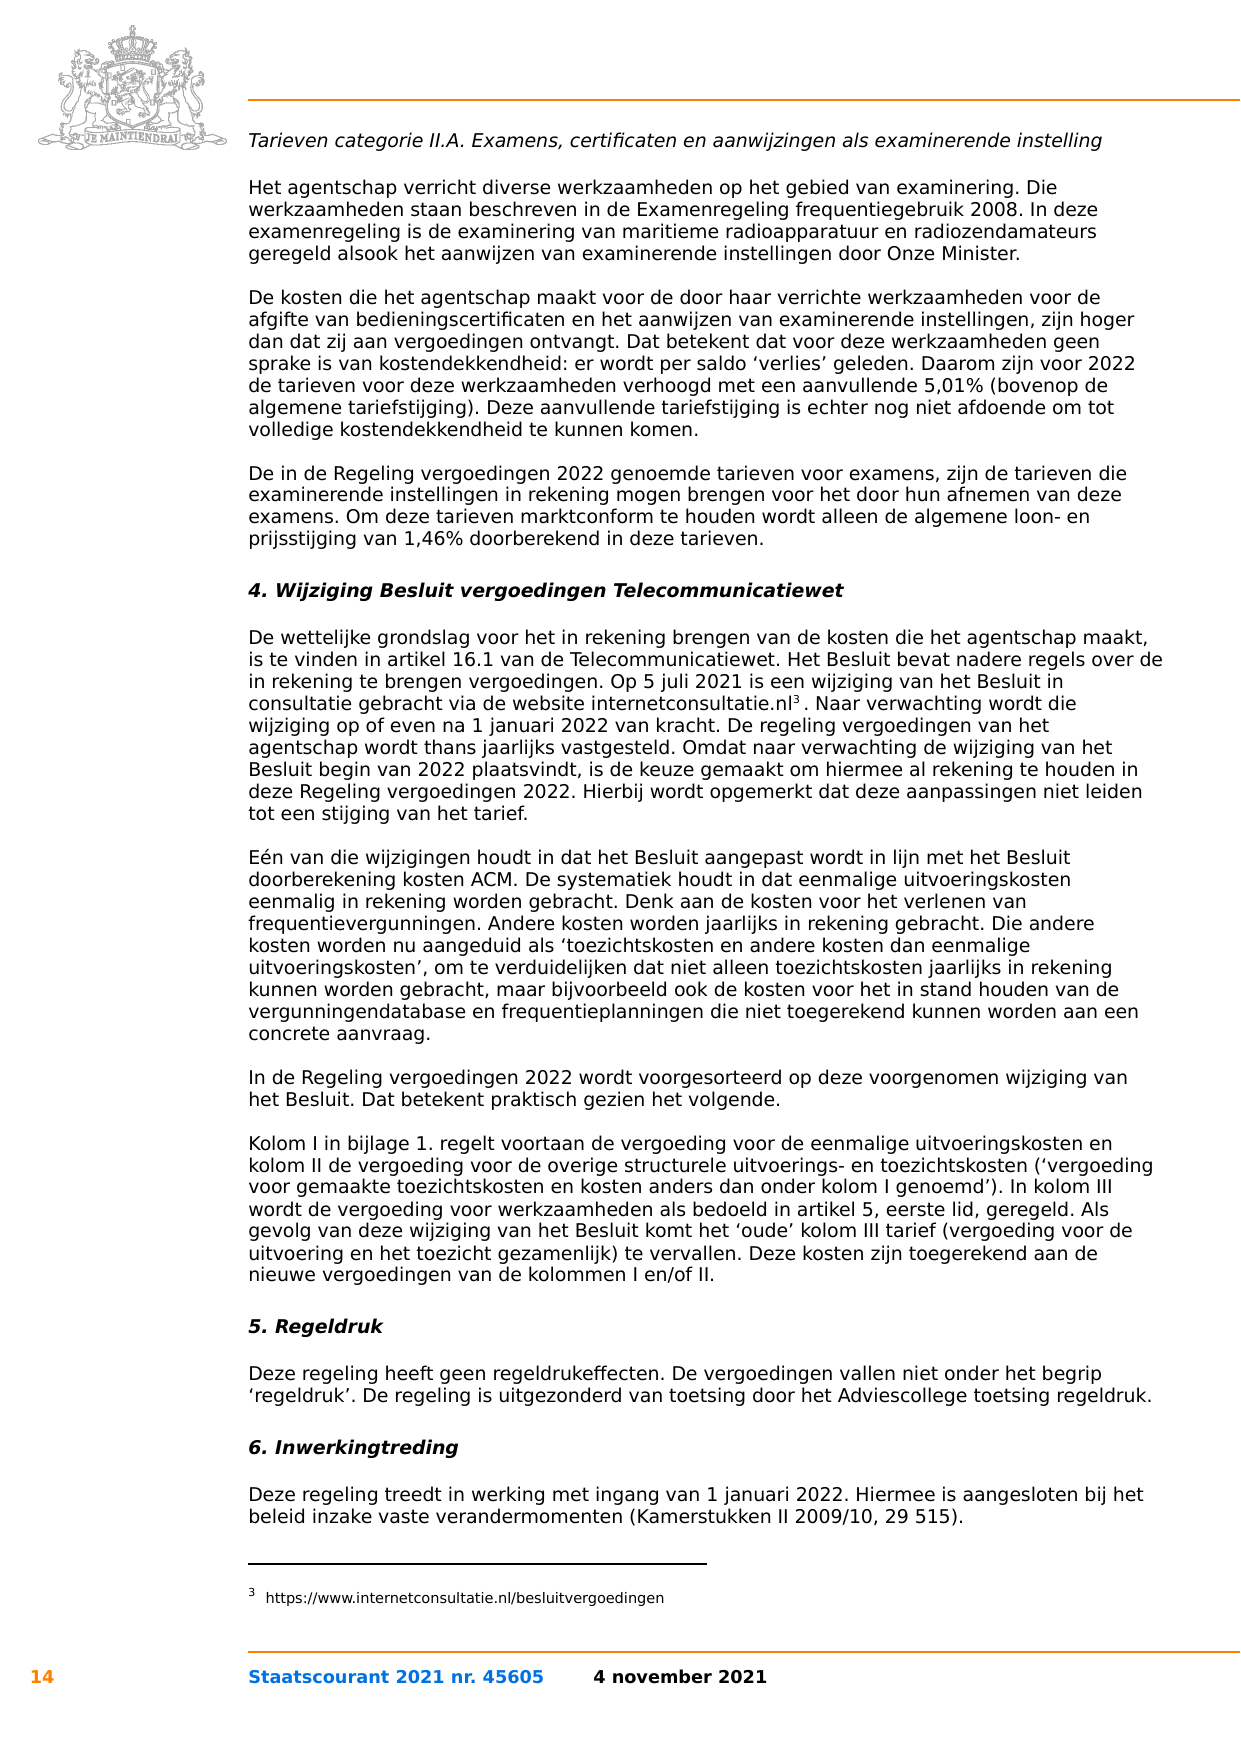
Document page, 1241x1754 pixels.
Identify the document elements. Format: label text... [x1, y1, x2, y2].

text De wettelijke grondslag voor het in rekening brengen van de kosten die het agentschap maakt, is te vinden in artikel 16.1 van de Telecommunicatiewet. Het Besluit bevat nadere regels over de in rekening te brengen vergoedingen. Op 5 juli 2021 is een wijziging van het Besluit in consultatie gebracht via de website internetconsultatie.nl. Naar verwachting wordt die wijziging op of even na 1 januari 2022 van kracht. De regeling vergoedingen van het agentschap wordt thans jaarlijks vastgesteld. Omdat naar verwachting de wijziging van het Besluit begin van 2022 plaatsvindt, is de keuze gemaakt om hiermee al rekening te houden in deze Regeling vergoedingen 2022. Hierbij wordt opgemerkt dat deze aanpassingen niet leiden tot een stijging van het tarief. [248, 627, 1163, 825]
text In de Regeling vergoedingen 2022 wordt voorgesorteerd op deze voorgenomen wijziging van het Besluit. Dat betekent praktisch gezien het volgende. [248, 1067, 1163, 1111]
text Het agentschap verricht diverse werkzaamheden op het gebied van examinering. Die werkzaamheden staan beschreven in de Examenregeling frequentiegebruik 2008. In deze examenregeling is de examinering van maritieme radioapparatuur en radiozendamateurs geregeld alsook het aanwijzen van examinerende instellingen door Onze Minister. [248, 177, 1163, 265]
picture [38, 25, 227, 150]
text Deze regeling heeft geen regeldrukeffecten. De vergoedingen vallen niet onder het begrip ‘regeldruk’. De regeling is uitgezonderd van toetsing door het Adviescollege toetsing regeldruk. [248, 1363, 1163, 1407]
subtitle Tarieven categorie II.A. Examens, certificaten en aanwijzingen als examinerende instelling [248, 130, 1163, 152]
text Kolom I in bijlage 1. regelt voortaan de vergoeding voor de eenmalige uitvoeringskosten en kolom II de vergoeding voor de overige structurele uitvoerings- en toezichtskosten (‘vergoeding voor gemaakte toezichtskosten en kosten anders dan onder kolom I genoemd’). In kolom III wordt de vergoeding voor werkzaamheden als bedoeld in artikel 5, eerste lid, geregeld. Als gevolg van deze wijziging van het Besluit komt het ‘oude’ kolom III tarief (vergoeding voor de uitvoering en het toezicht gezamenlijk) te vervallen. Deze kosten zijn toegerekend aan de nieuwe vergoedingen van de kolommen I en/of II. [248, 1132, 1163, 1286]
text De kosten die het agentschap maakt voor de door haar verrichte werkzaamheden voor de afgifte van bedieningscertificaten en het aanwijzen van examinerende instellingen, zijn hoger dan dat zij aan vergoedingen ontvangt. Dat betekent dat voor deze werkzaamheden geen sprake is van kostendekkendheid: er wordt per saldo ‘verlies’ geleden. Daarom zijn voor 2022 de tarieven voor deze werkzaamheden verhoogd met een aanvullende 5,01% (bovenop de algemene tariefstijging). Deze aanvullende tariefstijging is echter nog niet afdoende om tot volledige kostendekkendheid te kunnen komen. [248, 287, 1163, 441]
text Eén van die wijzigingen houdt in dat het Besluit aangepast wordt in lijn met het Besluit doorberekening kosten ACM. De systematiek houdt in dat eenmalige uitvoeringskosten eenmalig in rekening worden gebracht. Denk aan de kosten voor het verlenen van frequentievergunningen. Andere kosten worden jaarlijks in rekening gebracht. Die andere kosten worden nu aangeduid als ‘toezichtskosten en andere kosten dan eenmalige uitvoeringskosten’, om te verduidelijken dat niet alleen toezichtskosten jaarlijks in rekening kunnen worden gebracht, maar bijvoorbeeld ook de kosten voor het in stand houden van de vergunningendatabase en frequentieplanningen die niet toegerekend kunnen worden aan een concrete aanvraag. [248, 847, 1163, 1045]
text De in de Regeling vergoedingen 2022 genoemde tarieven voor examens, zijn de tarieven die examinerende instellingen in rekening mogen brengen voor het door hun afnemen van deze examens. Om deze tarieven marktconform te houden wordt alleen de algemene loon- en prijsstijging van 1,46% doorberekend in deze tarieven. [248, 462, 1163, 550]
subtitle 6. Inwerkingtreding [248, 1437, 1163, 1459]
text Deze regeling treedt in werking met ingang van 1 januari 2022. Hiermee is aangesloten bij het beleid inzake vaste verandermomenten (Kamerstukken II 2009/10, 29 515). [248, 1484, 1163, 1528]
subtitle 5. Regeldruk [248, 1316, 1163, 1338]
subtitle 4. Wijziging Besluit vergoedingen Telecommunicatiewet [248, 580, 1163, 602]
text https://www.internetconsultatie.nl/besluitvergoedingen [248, 1586, 1163, 1608]
